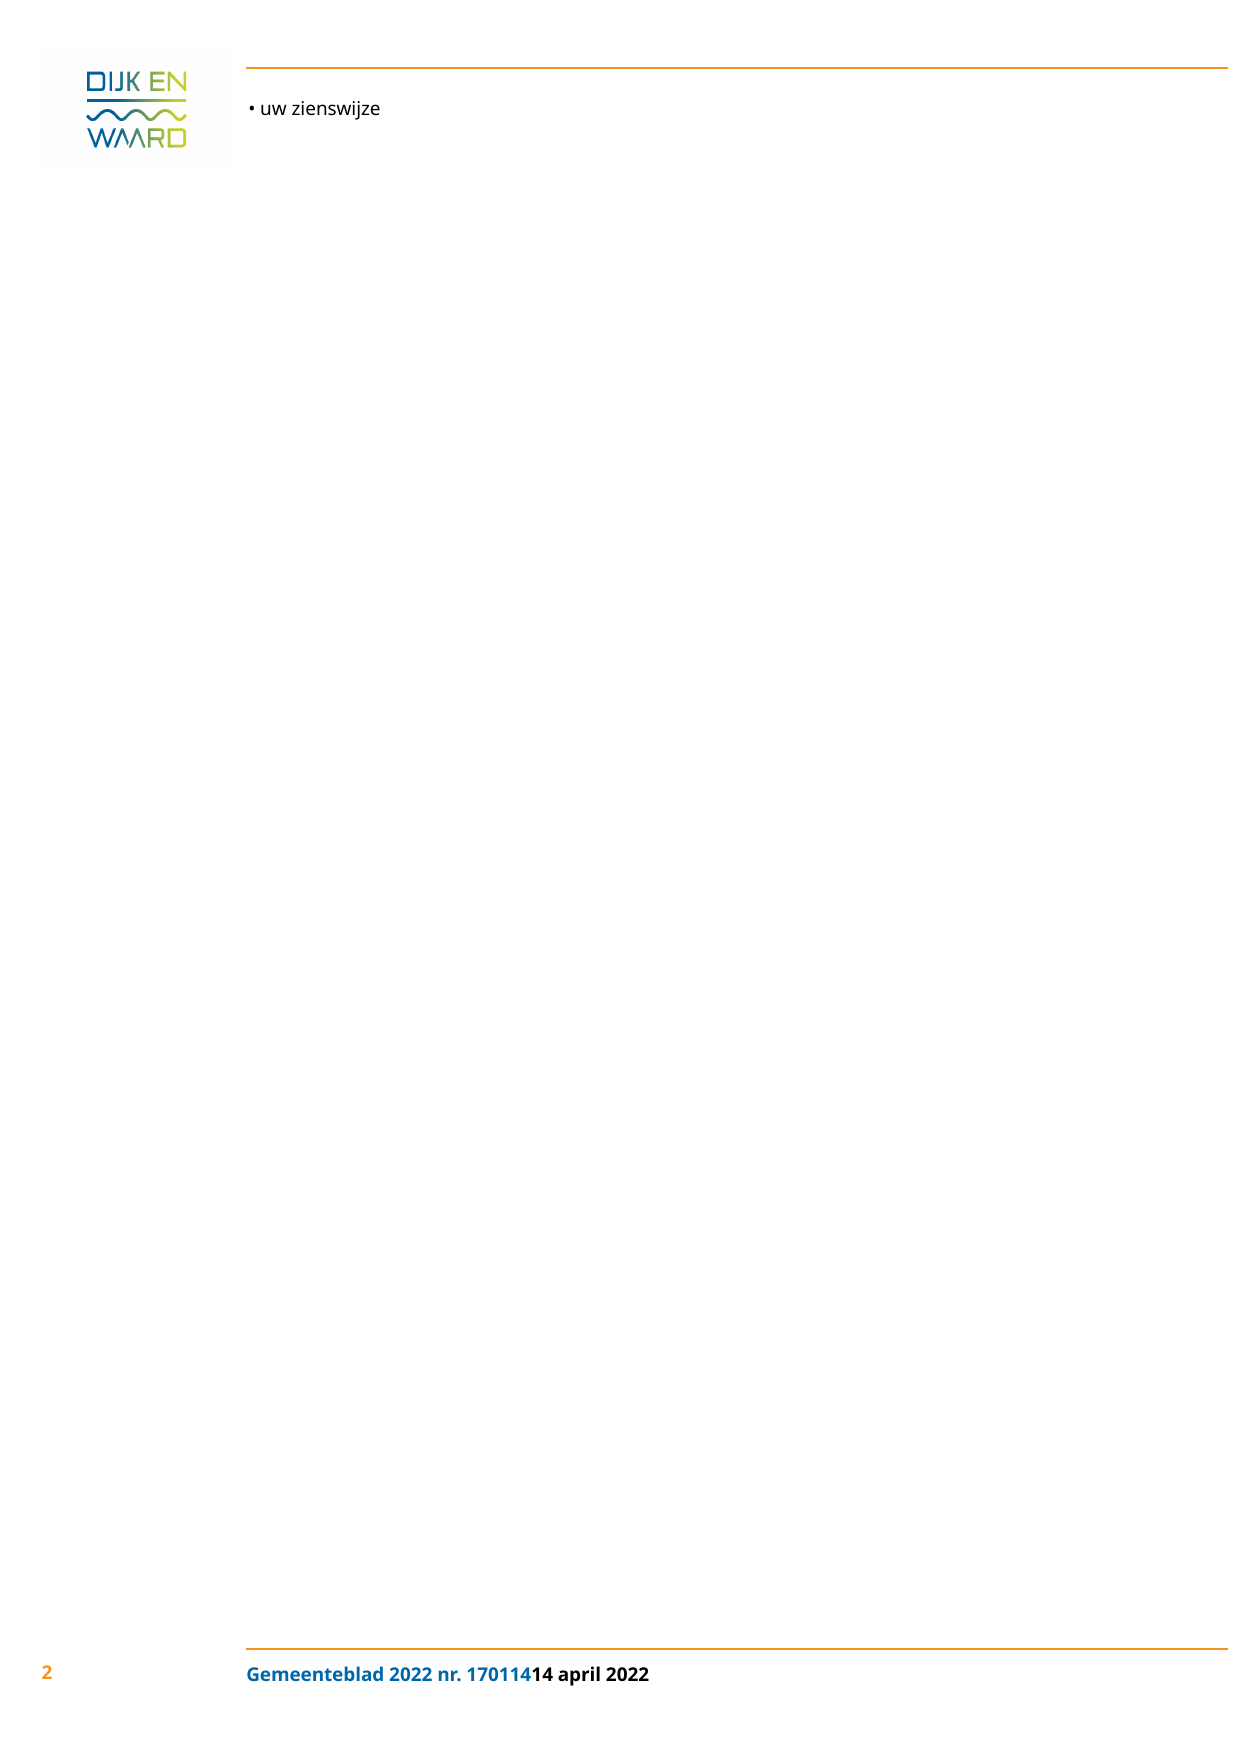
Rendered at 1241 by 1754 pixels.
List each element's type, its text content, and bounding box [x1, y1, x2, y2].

picture [41, 47, 231, 172]
text • uw zienswijze [248, 95, 1152, 121]
